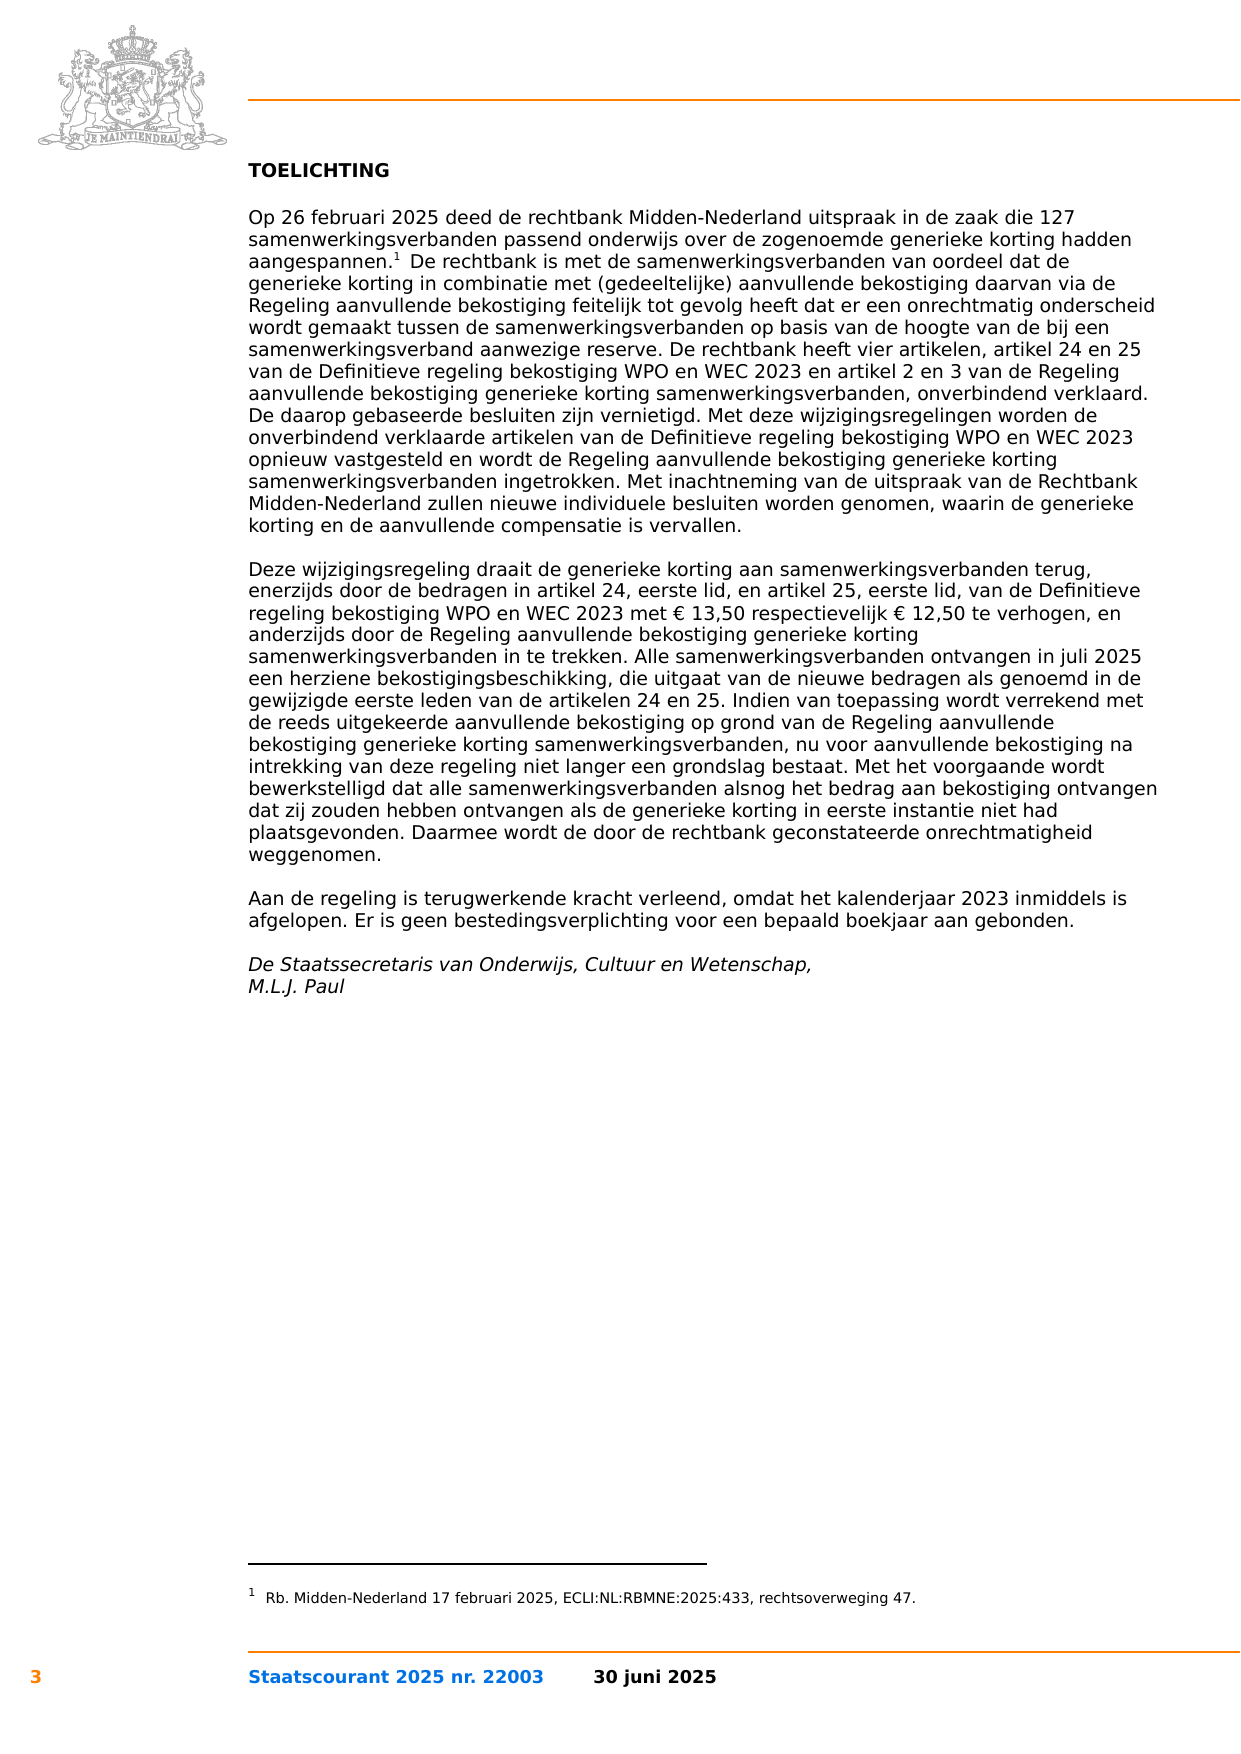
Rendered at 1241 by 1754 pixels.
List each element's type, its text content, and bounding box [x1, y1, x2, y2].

subtitle TOELICHTING [248, 160, 1163, 182]
picture [38, 25, 227, 150]
text Rb. Midden-Nederland 17 februari 2025, ECLI:NL:RBMNE:2025:433, rechtsoverweging 47. [248, 1586, 1163, 1608]
text De Staatssecretaris van Onderwijs, Cultuur en Wetenschap, M.L.J. Paul [248, 954, 1163, 998]
text Deze wijzigingsregeling draait de generieke korting aan samenwerkingsverbanden terug, enerzijds door de bedragen in artikel 24, eerste lid, en artikel 25, eerste lid, van de Definitieve regeling bekostiging WPO en WEC 2023 met € 13,50 respectievelijk € 12,50 te verhogen, en anderzijds door de Regeling aanvullende bekostiging generieke korting samenwerkingsverbanden in te trekken. Alle samenwerkingsverbanden ontvangen in juli 2025 een herziene bekostigingsbeschikking, die uitgaat van de nieuwe bedragen als genoemd in de gewijzigde eerste leden van de artikelen 24 en 25. Indien van toepassing wordt verrekend met de reeds uitgekeerde aanvullende bekostiging op grond van de Regeling aanvullende bekostiging generieke korting samenwerkingsverbanden, nu voor aanvullende bekostiging na intrekking van deze regeling niet langer een grondslag bestaat. Met het voorgaande wordt bewerkstelligd dat alle samenwerkingsverbanden alsnog het bedrag aan bekostiging ontvangen dat zij zouden hebben ontvangen als de generieke korting in eerste instantie niet had plaatsgevonden. Daarmee wordt de door de rechtbank geconstateerde onrechtmatigheid weggenomen. [248, 558, 1163, 866]
text Op 26 februari 2025 deed de rechtbank Midden-Nederland uitspraak in de zaak die 127 samenwerkingsverbanden passend onderwijs over de zogenoemde generieke korting hadden aangespannen. De rechtbank is met de samenwerkingsverbanden van oordeel dat de generieke korting in combinatie met (gedeeltelijke) aanvullende bekostiging daarvan via de Regeling aanvullende bekostiging feitelijk tot gevolg heeft dat er een onrechtmatig onderscheid wordt gemaakt tussen de samenwerkingsverbanden op basis van de hoogte van de bij een samenwerkingsverband aanwezige reserve. De rechtbank heeft vier artikelen, artikel 24 en 25 van de Definitieve regeling bekostiging WPO en WEC 2023 en artikel 2 en 3 van de Regeling aanvullende bekostiging generieke korting samenwerkingsverbanden, onverbindend verklaard. De daarop gebaseerde besluiten zijn vernietigd. Met deze wijzigingsregelingen worden de onverbindend verklaarde artikelen van de Definitieve regeling bekostiging WPO en WEC 2023 opnieuw vastgesteld en wordt de Regeling aanvullende bekostiging generieke korting samenwerkingsverbanden ingetrokken. Met inachtneming van de uitspraak van de Rechtbank Midden-Nederland zullen nieuwe individuele besluiten worden genomen, waarin de generieke korting en de aanvullende compensatie is vervallen. [248, 207, 1163, 537]
text Aan de regeling is terugwerkende kracht verleend, omdat het kalenderjaar 2023 inmiddels is afgelopen. Er is geen bestedingsverplichting voor een bepaald boekjaar aan gebonden. [248, 888, 1163, 932]
